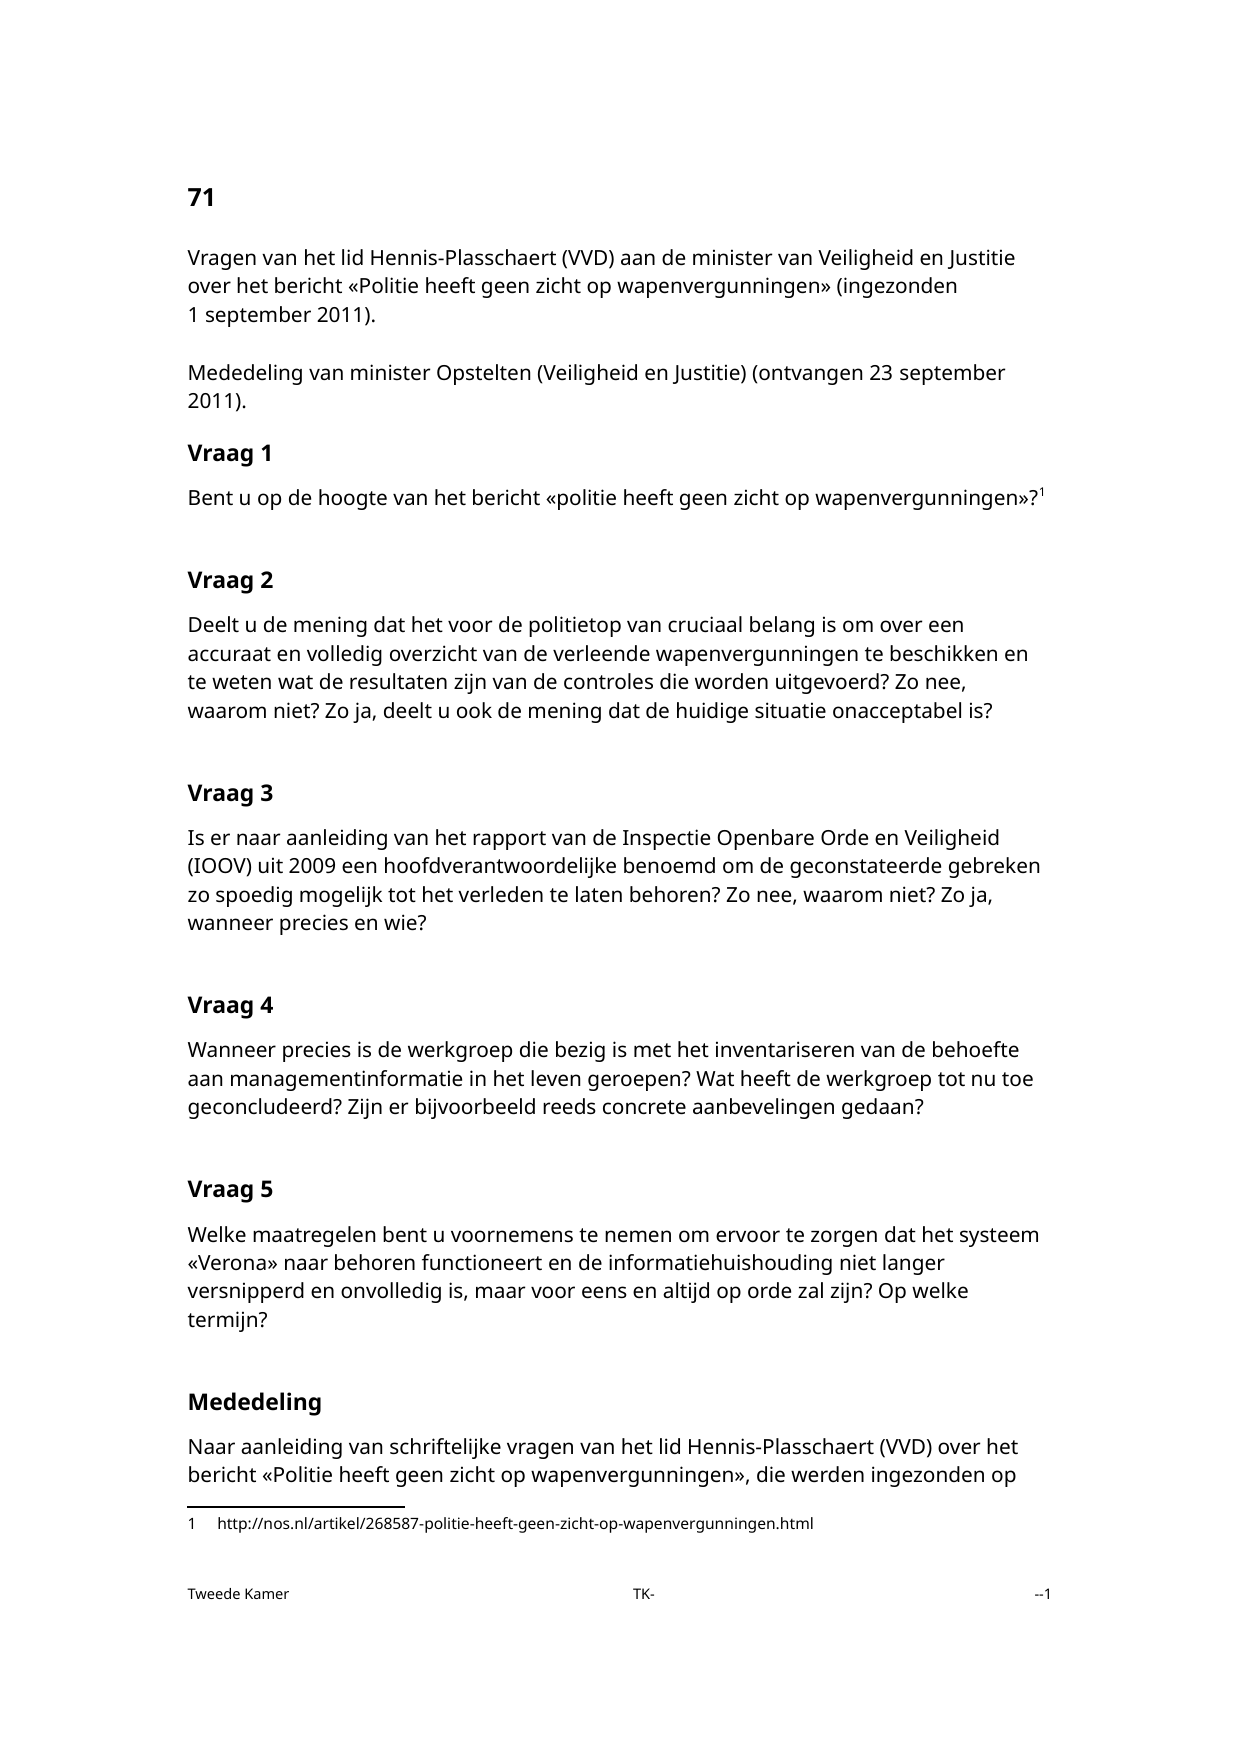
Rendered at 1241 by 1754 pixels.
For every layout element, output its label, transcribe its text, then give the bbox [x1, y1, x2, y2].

subtitle Vraag 1 [187, 437, 1053, 468]
subtitle Vraag 5 [187, 1173, 1053, 1205]
text Wanneer precies is de werkgroep die bezig is met het inventariseren van de behoefte aan managementinformatie in het leven geroepen? Wat heeft de werkgroep tot nu toe geconcludeerd? Zijn er bijvoorbeeld reeds concrete aanbevelingen gedaan? [187, 1036, 1053, 1121]
subtitle Vraag 3 [187, 777, 1053, 808]
subtitle Vraag 4 [187, 989, 1053, 1021]
text Bent u op de hoogte van het bericht «politie heeft geen zicht op wapenvergunningen»? [187, 483, 1053, 512]
text Welke maatregelen bent u voornemens te nemen om ervoor te zorgen dat het systeem «Verona» naar behoren functioneert en de informatiehuishouding niet langer versnipperd en onvolledig is, maar voor eens en altijd op orde zal zijn? Op welke termijn? [187, 1220, 1053, 1333]
text Vragen van het lid Hennis-Plasschaert (VVD) aan de minister van Veiligheid en Justitie over het bericht «Politie heeft geen zicht op wapenvergunningen» (ingezonden 1 september 2011). [187, 243, 1053, 328]
subtitle Mededeling [187, 1386, 1053, 1417]
text Naar aanleiding van schriftelijke vragen van het lid Hennis-Plasschaert (VVD) over het bericht «Politie heeft geen zicht op wapenvergunningen», die werden ingezonden op [187, 1432, 1053, 1489]
subtitle Vraag 2 [187, 564, 1053, 596]
text Mededeling van minister Opstelten (Veiligheid en Justitie) (ontvangen 23 september 2011). [187, 358, 1053, 415]
text Deelt u de mening dat het voor de politietop van cruciaal belang is om over een accuraat en volledig overzicht van de verleende wapenvergunningen te beschikken en te weten wat de resultaten zijn van de controles die worden uitgevoerd? Zo nee, waarom niet? Zo ja, deelt u ook de mening dat de huidige situatie onacceptabel is? [187, 611, 1053, 724]
text 71 [187, 179, 1053, 213]
text http://nos.nl/artikel/268587-politie-heeft-geen-zicht-op-wapenvergunningen.html [187, 1506, 1053, 1534]
text Is er naar aanleiding van het rapport van de Inspectie Openbare Orde en Veiligheid (IOOV) uit 2009 een hoofdverantwoordelijke benoemd om de geconstateerde gebreken zo spoedig mogelijk tot het verleden te laten behoren? Zo nee, waarom niet? Zo ja, wanneer precies en wie? [187, 823, 1053, 937]
